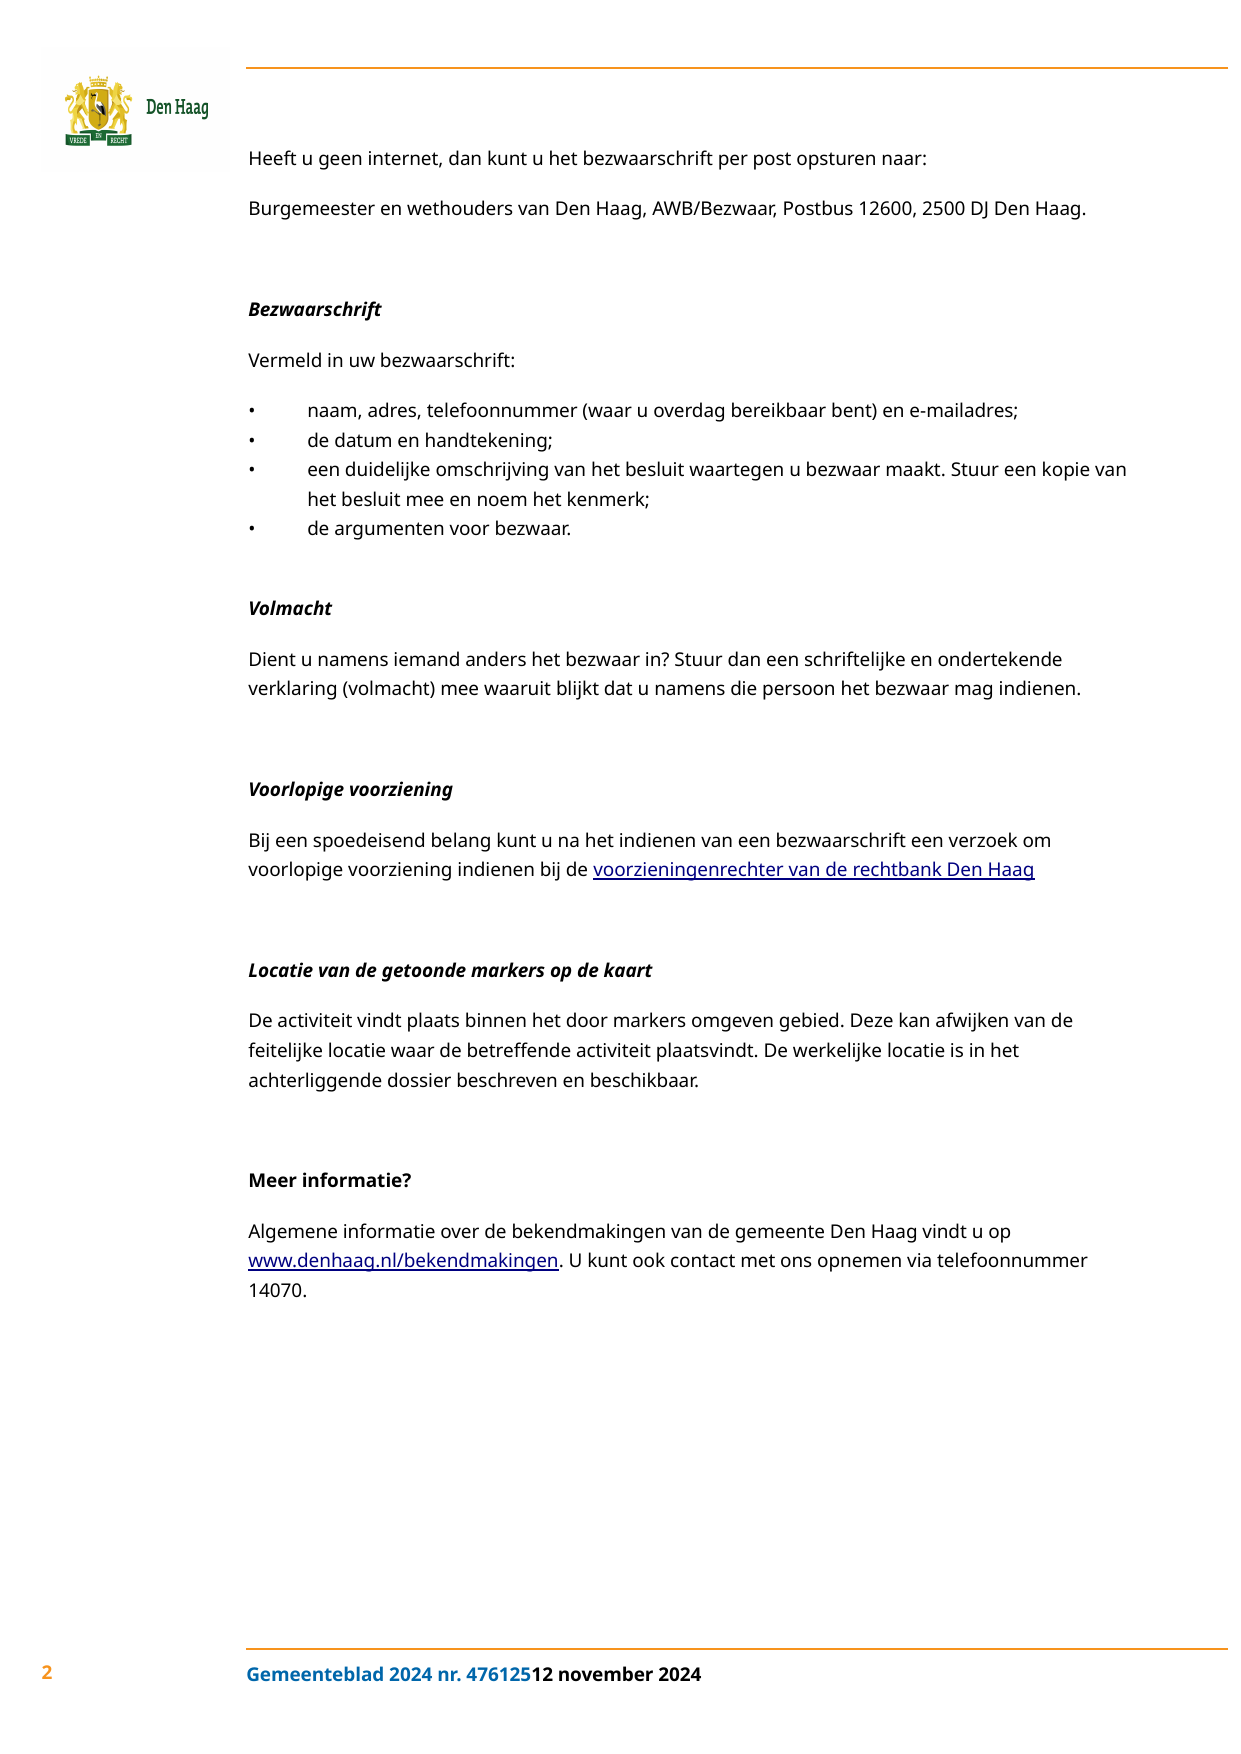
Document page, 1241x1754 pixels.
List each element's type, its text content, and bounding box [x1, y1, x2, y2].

text Bezwaarschrift [248, 296, 1152, 322]
text Volmacht [248, 596, 1152, 621]
picture [41, 47, 231, 172]
text Bij een spoedeisend belang kunt u na het indienen van een bezwaarschrift een verzoek om voorlopige voorziening indienen bij de voorzieningenrechter van de rechtbank Den Haag [248, 827, 1152, 882]
list naam, adres, telefoonnummer (waar u overdag bereikbaar bent) en e-mailadres; [248, 397, 1152, 423]
text Voorlopige voorziening [248, 776, 1152, 802]
list de argumenten voor bezwaar. [248, 516, 1152, 541]
text Meer informatie? [248, 1168, 1152, 1193]
text Algemene informatie over de bekendmakingen van de gemeente Den Haag vindt u op www.denhaag.nl/bekendmakingen. U kunt ook contact met ons opnemen via telefoonnummer 14070. [248, 1218, 1152, 1303]
text Vermeld in uw bezwaarschrift: [248, 347, 1152, 373]
text De activiteit vindt plaats binnen het door markers omgeven gebied. Deze kan afwijken van de feitelijke locatie waar de betreffende activiteit plaatsvindt. De werkelijke locatie is in het achterliggende dossier beschreven en beschikbaar. [248, 1008, 1152, 1093]
text Heeft u geen internet, dan kunt u het bezwaarschrift per post opsturen naar: [248, 145, 1152, 171]
list een duidelijke omschrijving van het besluit waartegen u bezwaar maakt. Stuur een kopie van het besluit mee en noem het kenmerk; [248, 456, 1152, 512]
text Locatie van de getoonde markers op de kaart [248, 957, 1152, 983]
text Burgemeester en wethouders van Den Haag, AWB/Bezwaar, Postbus 12600, 2500 DJ Den Haag. [248, 196, 1152, 221]
list de datum en handtekening; [248, 427, 1152, 453]
text Dient u namens iemand anders het bezwaar in? Stuur dan een schriftelijke en ondertekende verklaring (volmacht) mee waaruit blijkt dat u namens die persoon het bezwaar mag indienen. [248, 646, 1152, 701]
